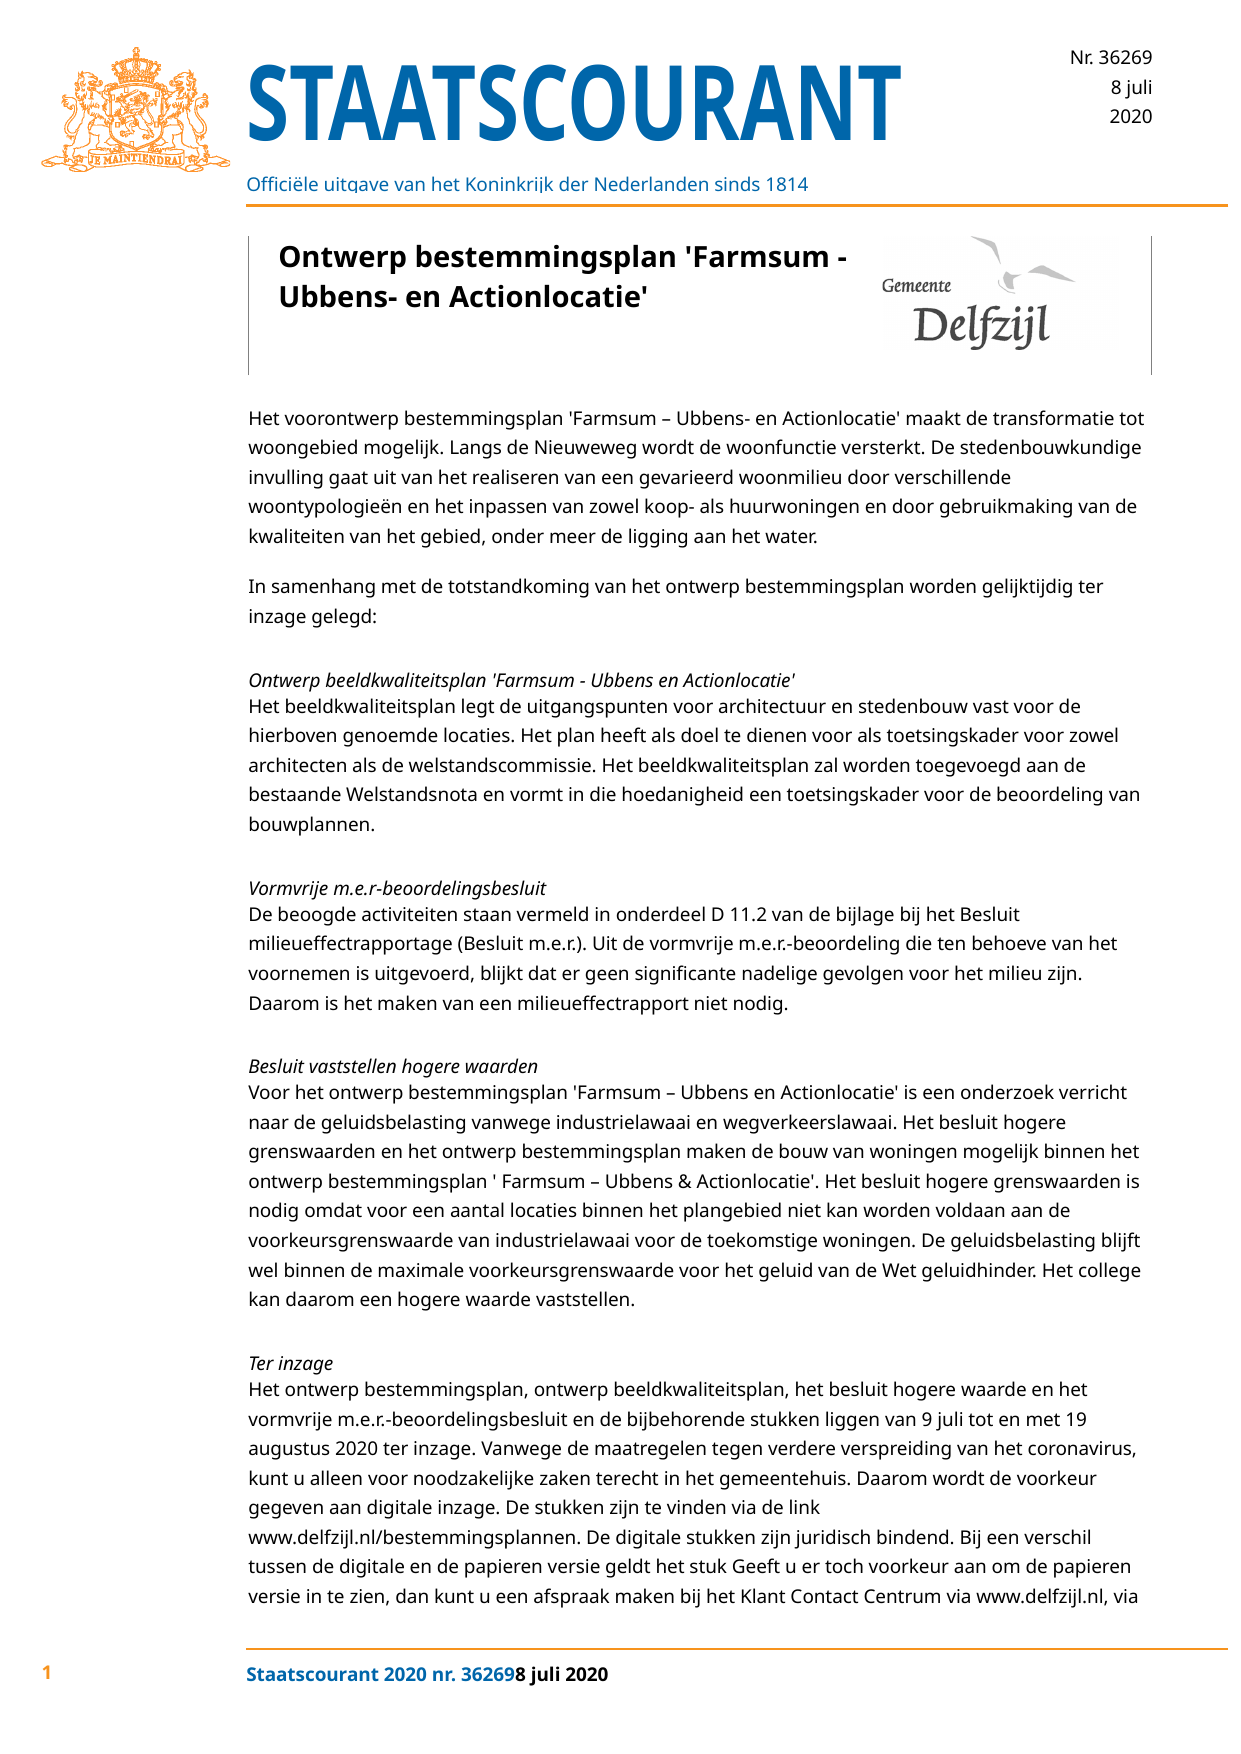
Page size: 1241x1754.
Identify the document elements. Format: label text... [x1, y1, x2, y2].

text Vormvrije m.e.r-beoordelingsbesluit [248, 875, 1152, 901]
text Ontwerp beeldkwaliteitsplan 'Farmsum - Ubbens en Actionlocatie' [248, 667, 1152, 693]
table_header Ontwerp bestemmingsplan 'Farmsum - Ubbens- en Actionlocatie' [249, 236, 850, 375]
picture [882, 236, 1119, 350]
text Het voorontwerp bestemmingsplan 'Farmsum – Ubbens- en Actionlocatie' maakt de transformatie tot woongebied mogelijk. Langs de Nieuweweg wordt de woonfunctie versterkt. De stedenbouwkundige invulling gaat uit van het realiseren van een gevarieerd woonmilieu door verschillende woontypologieën en het inpassen van zowel koop- als huurwoningen en door gebruikmaking van de kwaliteiten van het gebied, onder meer de ligging aan het water. [248, 405, 1152, 549]
text In samenhang met de totstandkoming van het ontwerp bestemmingsplan worden gelijktijdig ter inzage gelegd: [248, 574, 1152, 629]
text De beoogde activiteiten staan vermeld in onderdeel D 11.2 van de bijlage bij het Besluit milieueffectrapportage (Besluit m.e.r.). Uit de vormvrije m.e.r.-beoordeling die ten behoeve van het voornemen is uitgevoerd, blijkt dat er geen significante nadelige gevolgen voor het milieu zijn. Daarom is het maken van een milieueffectrapport niet nodig. [248, 901, 1152, 1015]
picture [41, 47, 231, 172]
text Het ontwerp bestemmingsplan, ontwerp beeldkwaliteitsplan, het besluit hogere waarde en het vormvrije m.e.r.-beoordelingsbesluit en de bijbehorende stukken liggen van 9 juli tot en met 19 augustus 2020 ter inzage. Vanwege de maatregelen tegen verdere verspreiding van het coronavirus, kunt u alleen voor noodzakelijke zaken terecht in het gemeentehuis. Daarom wordt de voorkeur gegeven aan digitale inzage. De stukken zijn te vinden via de link www.delfzijl.nl/bestemmingsplannen. De digitale stukken zijn juridisch bindend. Bij een verschil tussen de digitale en de papieren versie geldt het stuk Geeft u er toch voorkeur aan om de papieren versie in te zien, dan kunt u een afspraak maken bij het Klant Contact Centrum via www.delfzijl.nl, via [248, 1376, 1152, 1609]
text Voor het ontwerp bestemmingsplan 'Farmsum – Ubbens en Actionlocatie' is een onderzoek verricht naar de geluidsbelasting vanwege industrielawaai en wegverkeerslawaai. Het besluit hogere grenswaarden en het ontwerp bestemmingsplan maken de bouw van woningen mogelijk binnen het ontwerp bestemmingsplan ' Farmsum – Ubbens & Actionlocatie'. Het besluit hogere grenswaarden is nodig omdat voor een aantal locaties binnen het plangebied niet kan worden voldaan aan de voorkeursgrenswaarde van industrielawaai voor de toekomstige woningen. De geluidsbelasting blijft wel binnen de maximale voorkeursgrenswaarde voor het geluid van de Wet geluidhinder. Het college kan daarom een hogere waarde vaststellen. [248, 1079, 1152, 1312]
text Besluit vaststellen hogere waarden [248, 1054, 1152, 1079]
table_header [850, 236, 1151, 375]
text Ter inzage [248, 1350, 1152, 1376]
text Het beeldkwaliteitsplan legt de uitgangspunten voor architectuur en stedenbouw vast voor de hierboven genoemde locaties. Het plan heeft als doel te dienen voor als toetsingskader voor zowel architecten als de welstandscommissie. Het beeldkwaliteitsplan zal worden toegevoegd aan de bestaande Welstandsnota en vormt in die hoedanigheid een toetsingskader voor de beoordeling van bouwplannen. [248, 693, 1152, 837]
